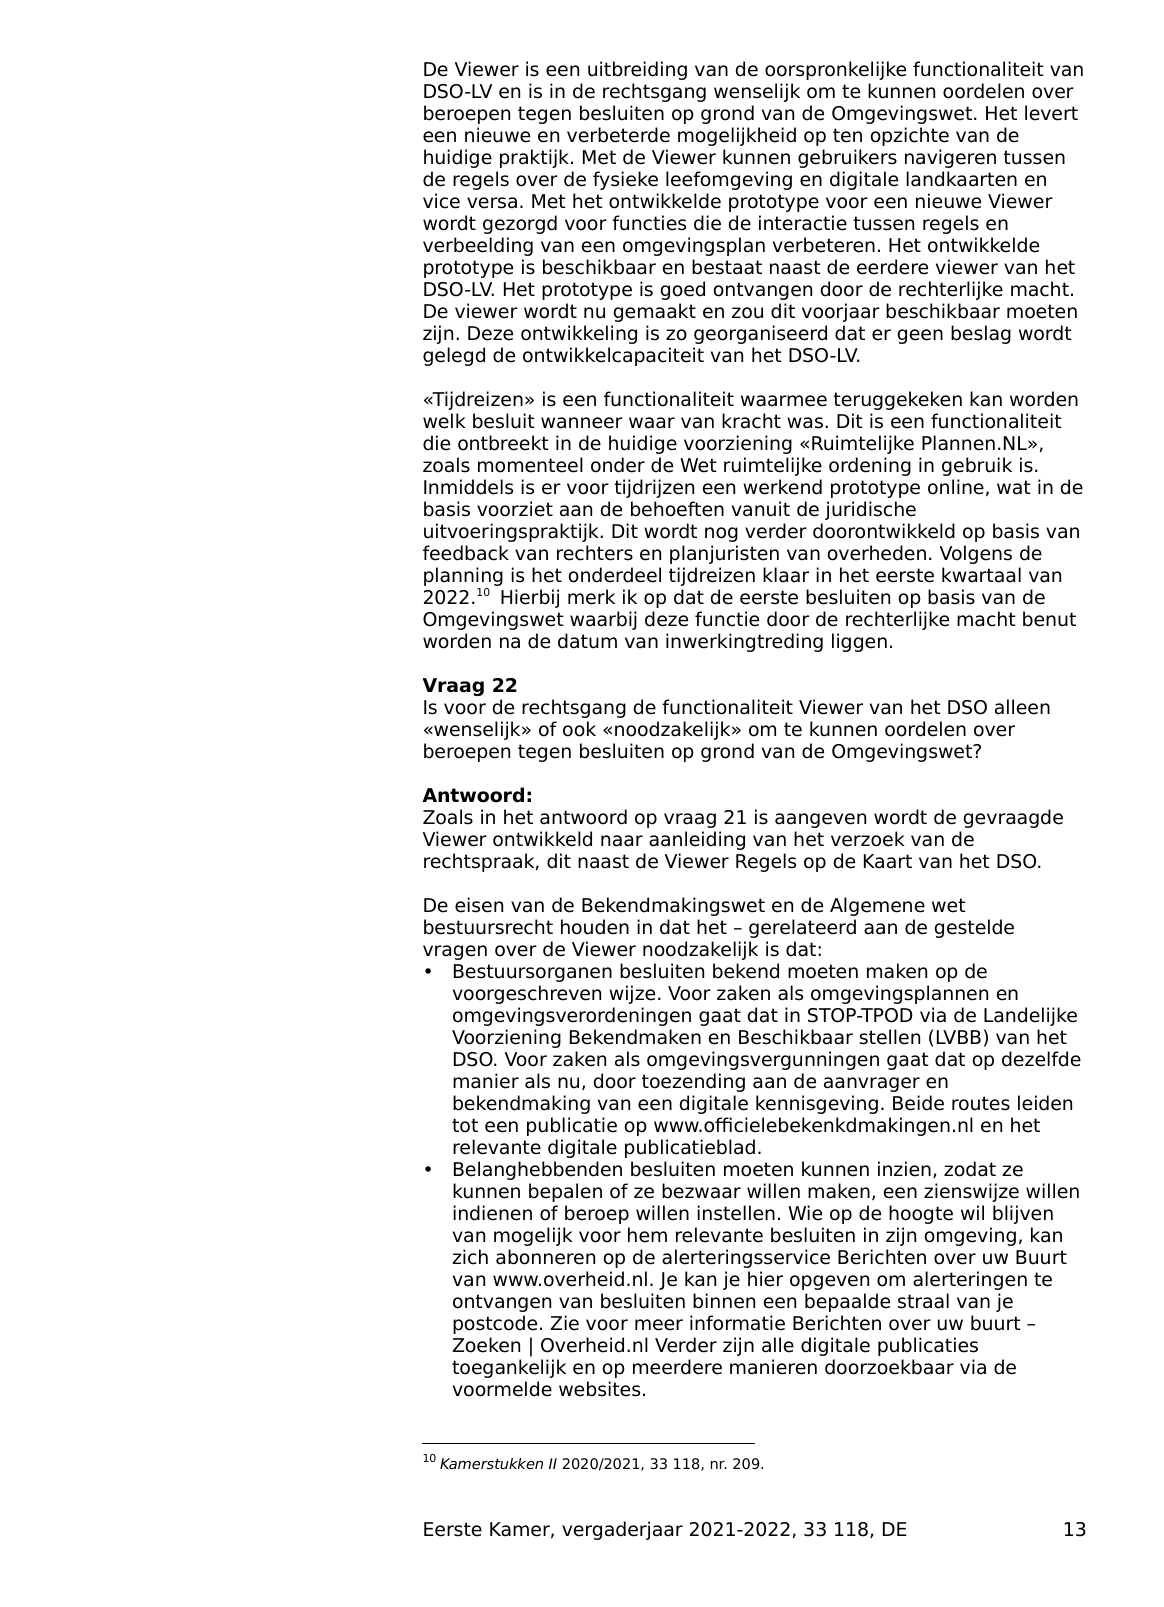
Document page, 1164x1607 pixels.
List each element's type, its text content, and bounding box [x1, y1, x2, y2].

text Vraag 22 [422, 675, 1087, 697]
text Antwoord: [422, 785, 1087, 807]
text «Tijdreizen» is een functionaliteit waarmee teruggekeken kan worden welk besluit wanneer waar van kracht was. Dit is een functionaliteit die ontbreekt in de huidige voorziening «Ruimtelijke Plannen.NL», zoals momenteel onder de Wet ruimtelijke ordening in gebruik is. Inmiddels is er voor tijdrijzen een werkend prototype online, wat in de basis voorziet aan de behoeften vanuit de juridische uitvoeringspraktijk. Dit wordt nog verder doorontwikkeld op basis van feedback van rechters en planjuristen van overheden. Volgens de planning is het onderdeel tijdreizen klaar in het eerste kwartaal van 2022. Hierbij merk ik op dat de eerste besluiten op basis van de Omgevingswet waarbij deze functie door de rechterlijke macht benut worden na de datum van inwerkingtreding liggen. [422, 389, 1087, 653]
text Zoals in het antwoord op vraag 21 is aangeven wordt de gevraagde Viewer ontwikkeld naar aanleiding van het verzoek van de rechtspraak, dit naast de Viewer Regels op de Kaart van het DSO. [422, 807, 1087, 873]
text De eisen van de Bekendmakingswet en de Algemene wet bestuursrecht houden in dat het – gerelateerd aan de gestelde vragen over de Viewer noodzakelijk is dat: [422, 895, 1087, 961]
text • Bestuursorganen besluiten bekend moeten maken op de voorgeschreven wijze. Voor zaken als omgevingsplannen en omgevingsverordeningen gaat dat in STOP-TPOD via de Landelijke Voorziening Bekendmaken en Beschikbaar stellen (LVBB) van het DSO. Voor zaken als omgevingsvergunningen gaat dat op dezelfde manier als nu, door toezending aan de aanvrager en bekendmaking van een digitale kennisgeving. Beide routes leiden tot een publicatie op www.officielebekenkdmakingen.nl en het relevante digitale publicatieblad. [422, 961, 1087, 1159]
text Kamerstukken II 2020/2021, 33 118, nr. 209. [422, 1452, 1087, 1474]
text De Viewer is een uitbreiding van de oorspronkelijke functionaliteit van DSO-LV en is in de rechtsgang wenselijk om te kunnen oordelen over beroepen tegen besluiten op grond van de Omgevingswet. Het levert een nieuwe en verbeterde mogelijkheid op ten opzichte van de huidige praktijk. Met de Viewer kunnen gebruikers navigeren tussen de regels over de fysieke leefomgeving en digitale landkaarten en vice versa. Met het ontwikkelde prototype voor een nieuwe Viewer wordt gezorgd voor functies die de interactie tussen regels en verbeelding van een omgevingsplan verbeteren. Het ontwikkelde prototype is beschikbaar en bestaat naast de eerdere viewer van het DSO-LV. Het prototype is goed ontvangen door de rechterlijke macht. De viewer wordt nu gemaakt en zou dit voorjaar beschikbaar moeten zijn. Deze ontwikkeling is zo georganiseerd dat er geen beslag wordt gelegd de ontwikkelcapaciteit van het DSO-LV. [422, 59, 1087, 367]
text • Belanghebbenden besluiten moeten kunnen inzien, zodat ze kunnen bepalen of ze bezwaar willen maken, een zienswijze willen indienen of beroep willen instellen. Wie op de hoogte wil blijven van mogelijk voor hem relevante besluiten in zijn omgeving, kan zich abonneren op de alerteringsservice Berichten over uw Buurt van www.overheid.nl. Je kan je hier opgeven om alerteringen te ontvangen van besluiten binnen een bepaalde straal van je postcode. Zie voor meer informatie Berichten over uw buurt – Zoeken | Overheid.nl Verder zijn alle digitale publicaties toegankelijk en op meerdere manieren doorzoekbaar via de voormelde websites. [422, 1159, 1087, 1401]
text Is voor de rechtsgang de functionaliteit Viewer van het DSO alleen «wenselijk» of ook «noodzakelijk» om te kunnen oordelen over beroepen tegen besluiten op grond van de Omgevingswet? [422, 697, 1087, 763]
